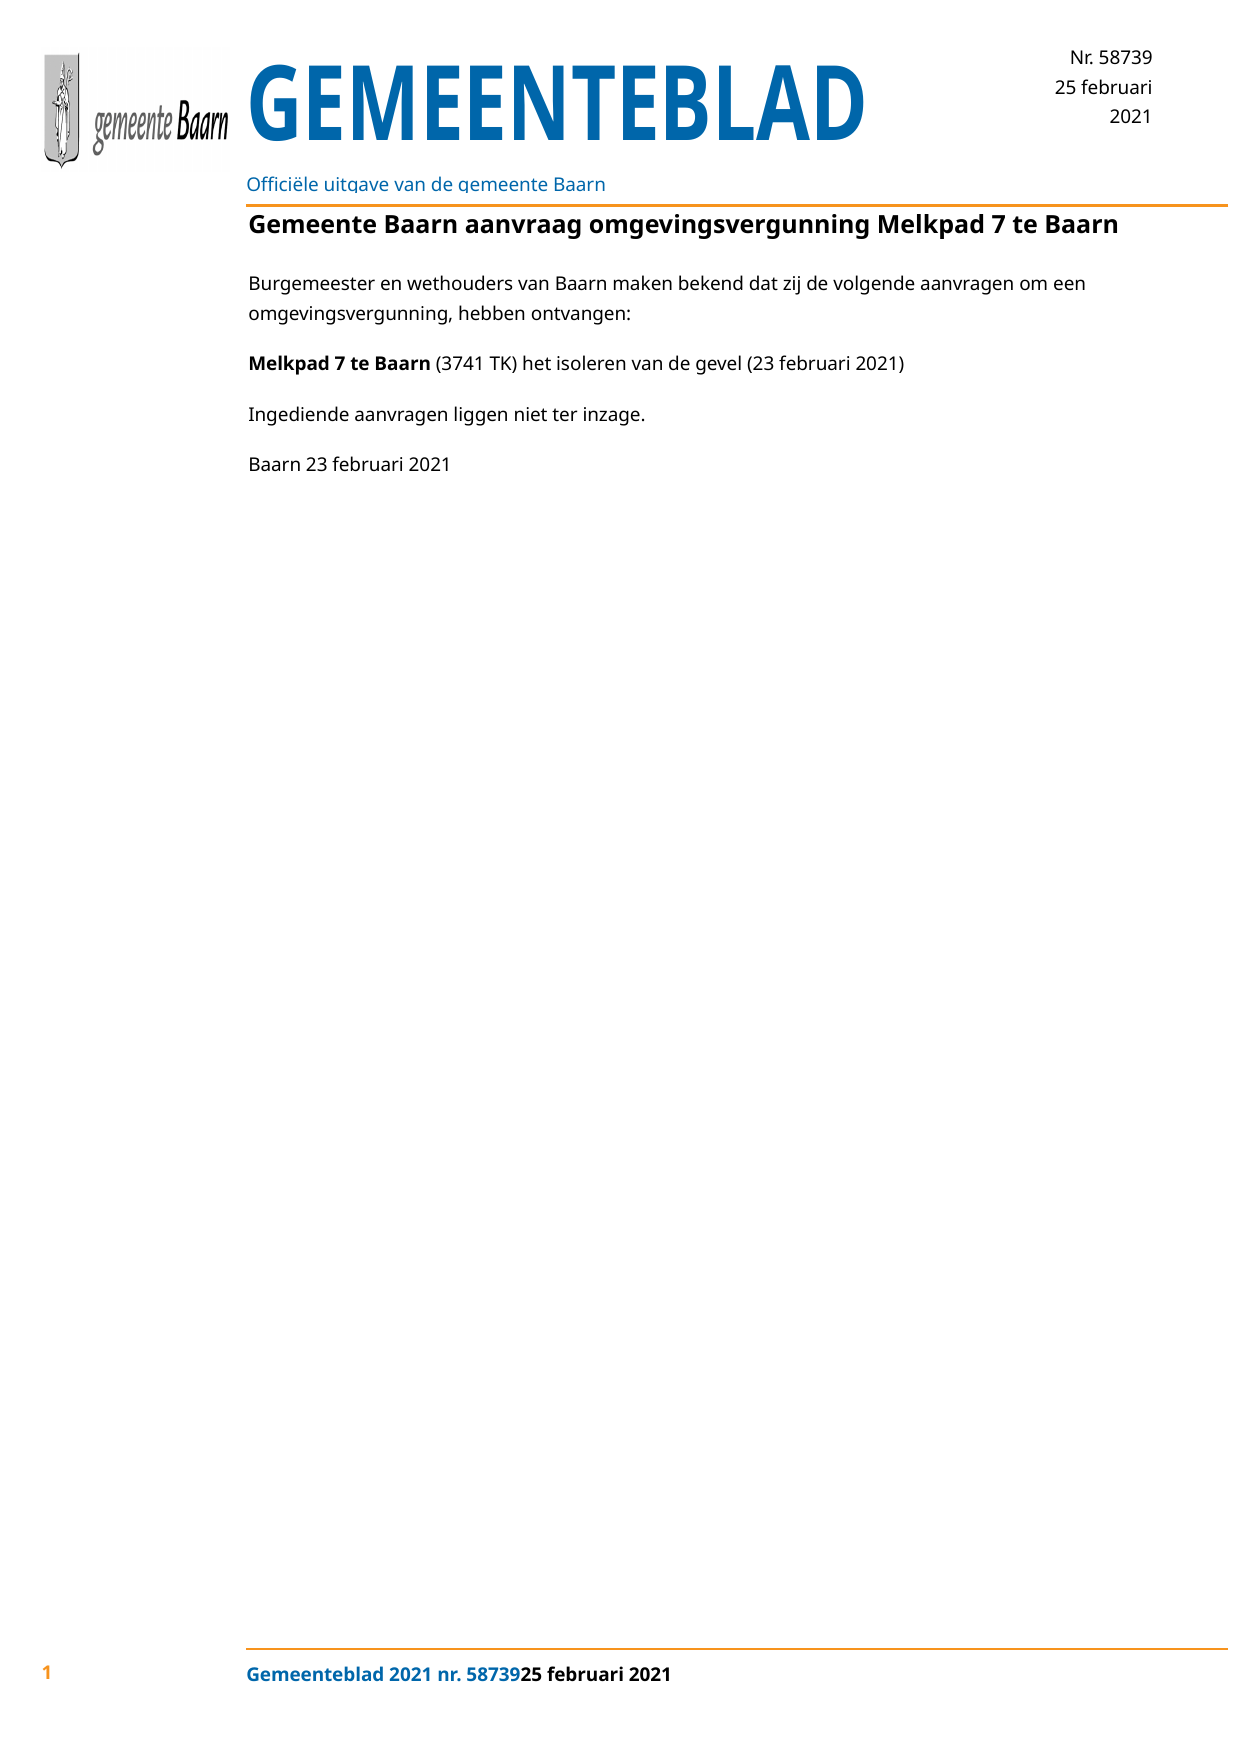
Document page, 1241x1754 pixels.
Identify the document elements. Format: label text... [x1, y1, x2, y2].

picture [41, 47, 231, 172]
text Melkpad 7 te Baarn (3741 TK) het isoleren van de gevel (23 februari 2021) [248, 350, 1152, 376]
text Burgemeester en wethouders van Baarn maken bekend dat zij de volgende aanvragen om een omgevingsvergunning, hebben ontvangen: [248, 270, 1152, 326]
text Gemeente Baarn aanvraag omgevingsvergunning Melkpad 7 te Baarn [248, 207, 1152, 241]
text Baarn 23 februari 2021 [248, 451, 1152, 477]
text Ingediende aanvragen liggen niet ter inzage. [248, 401, 1152, 426]
